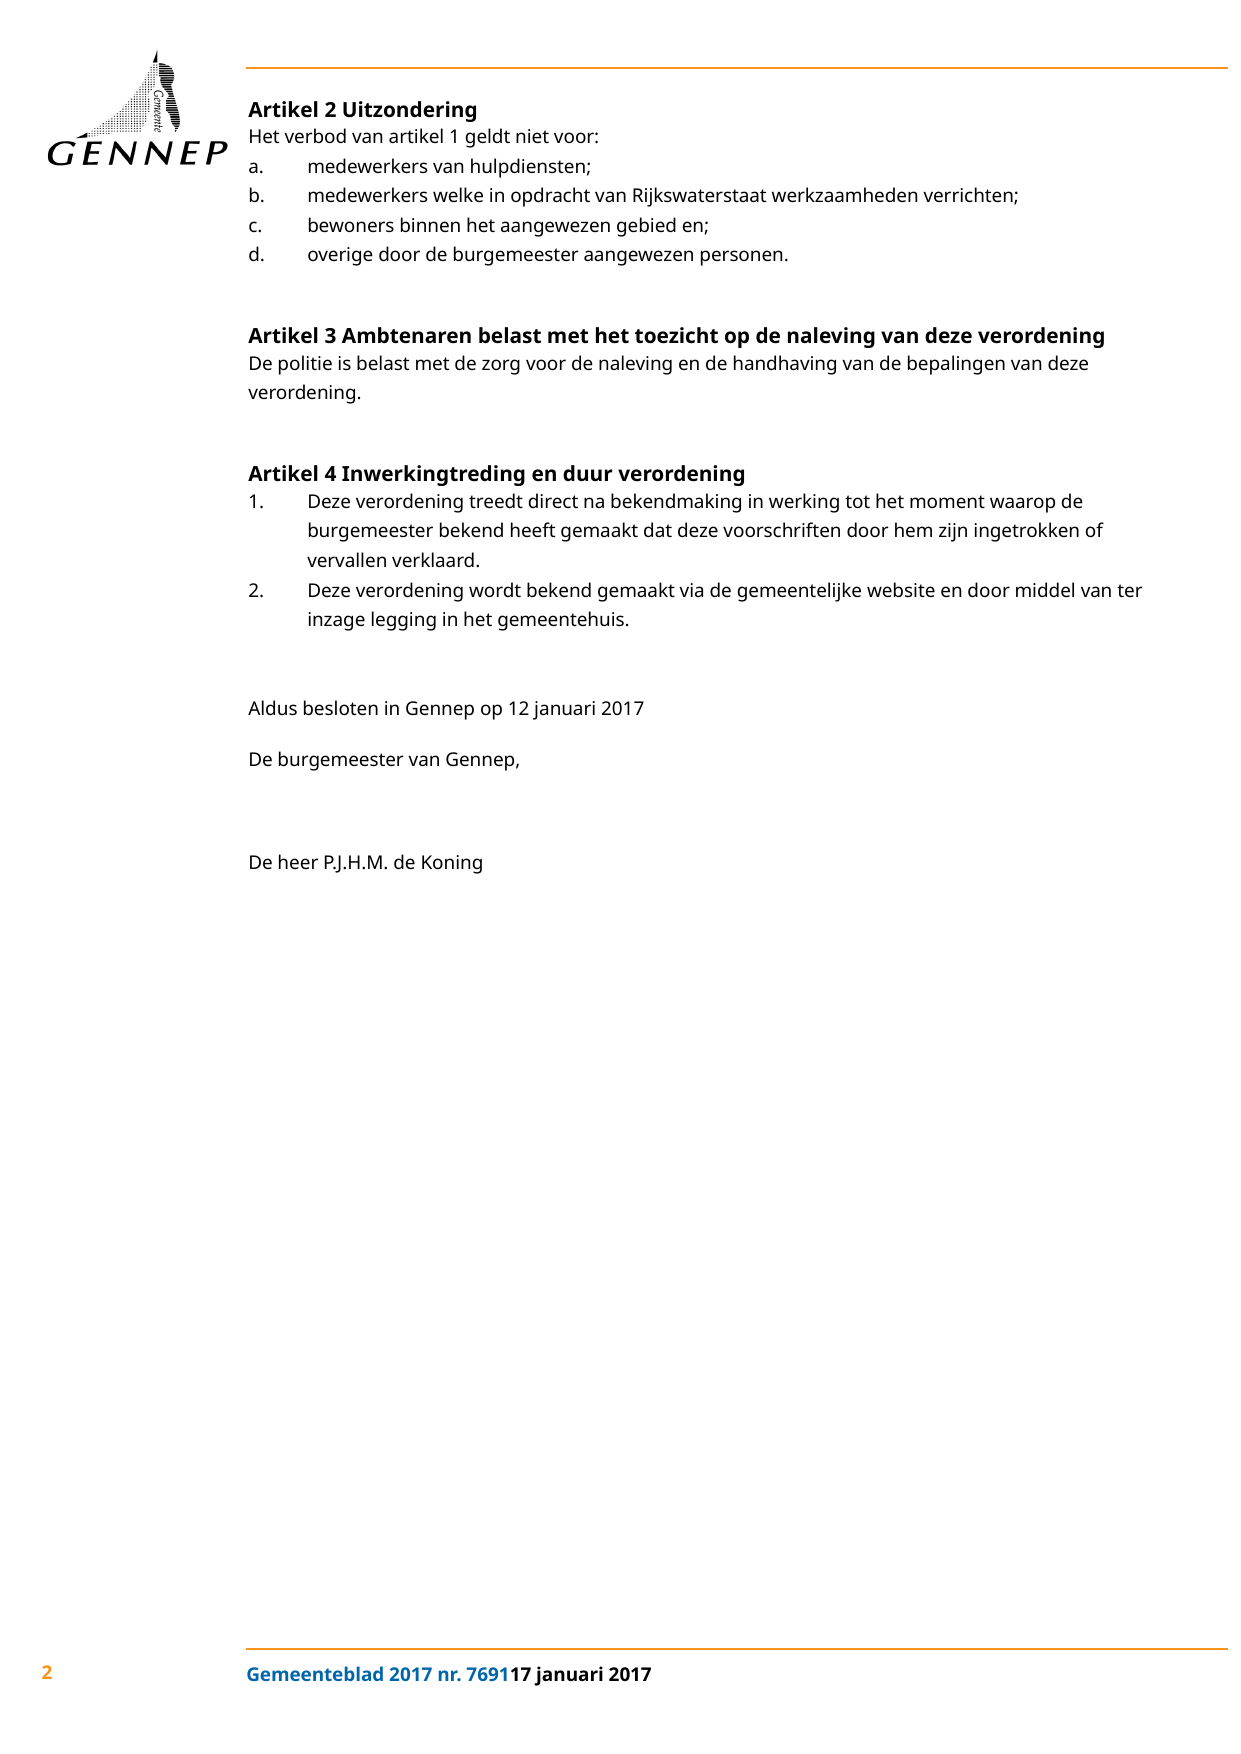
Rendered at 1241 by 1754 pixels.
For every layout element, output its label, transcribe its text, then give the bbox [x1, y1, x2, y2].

list bewoners binnen het aangewezen gebied en; [248, 212, 1152, 238]
text Artikel 3 Ambtenaren belast met het toezicht op de naleving van deze verordening [248, 322, 1152, 350]
list Deze verordening treedt direct na bekendmaking in werking tot het moment waarop de burgemeester bekend heeft gemaakt dat deze voorschriften door hem zijn ingetrokken of vervallen verklaard. [248, 488, 1152, 573]
text Artikel 4 Inwerkingtreding en duur verordening [248, 459, 1152, 488]
text De burgemeester van Gennep, [248, 747, 1152, 772]
list medewerkers welke in opdracht van Rijkswaterstaat werkzaamheden verrichten; [248, 182, 1152, 208]
text De heer P.J.H.M. de Koning [248, 849, 1152, 875]
text De politie is belast met de zorg voor de naleving en de handhaving van de bepalingen van deze verordening. [248, 350, 1152, 405]
text Artikel 2 Uitzondering [248, 95, 1152, 123]
list overige door de burgemeester aangewezen personen. [248, 242, 1152, 267]
list Deze verordening wordt bekend gemaakt via de gemeentelijke website en door middel van ter inzage legging in het gemeentehuis. [248, 577, 1152, 632]
list medewerkers van hulpdiensten; [248, 153, 1152, 178]
picture [41, 47, 231, 172]
text Aldus besloten in Gennep op 12 januari 2017 [248, 695, 1152, 721]
text Het verbod van artikel 1 geldt niet voor: [248, 123, 1152, 149]
